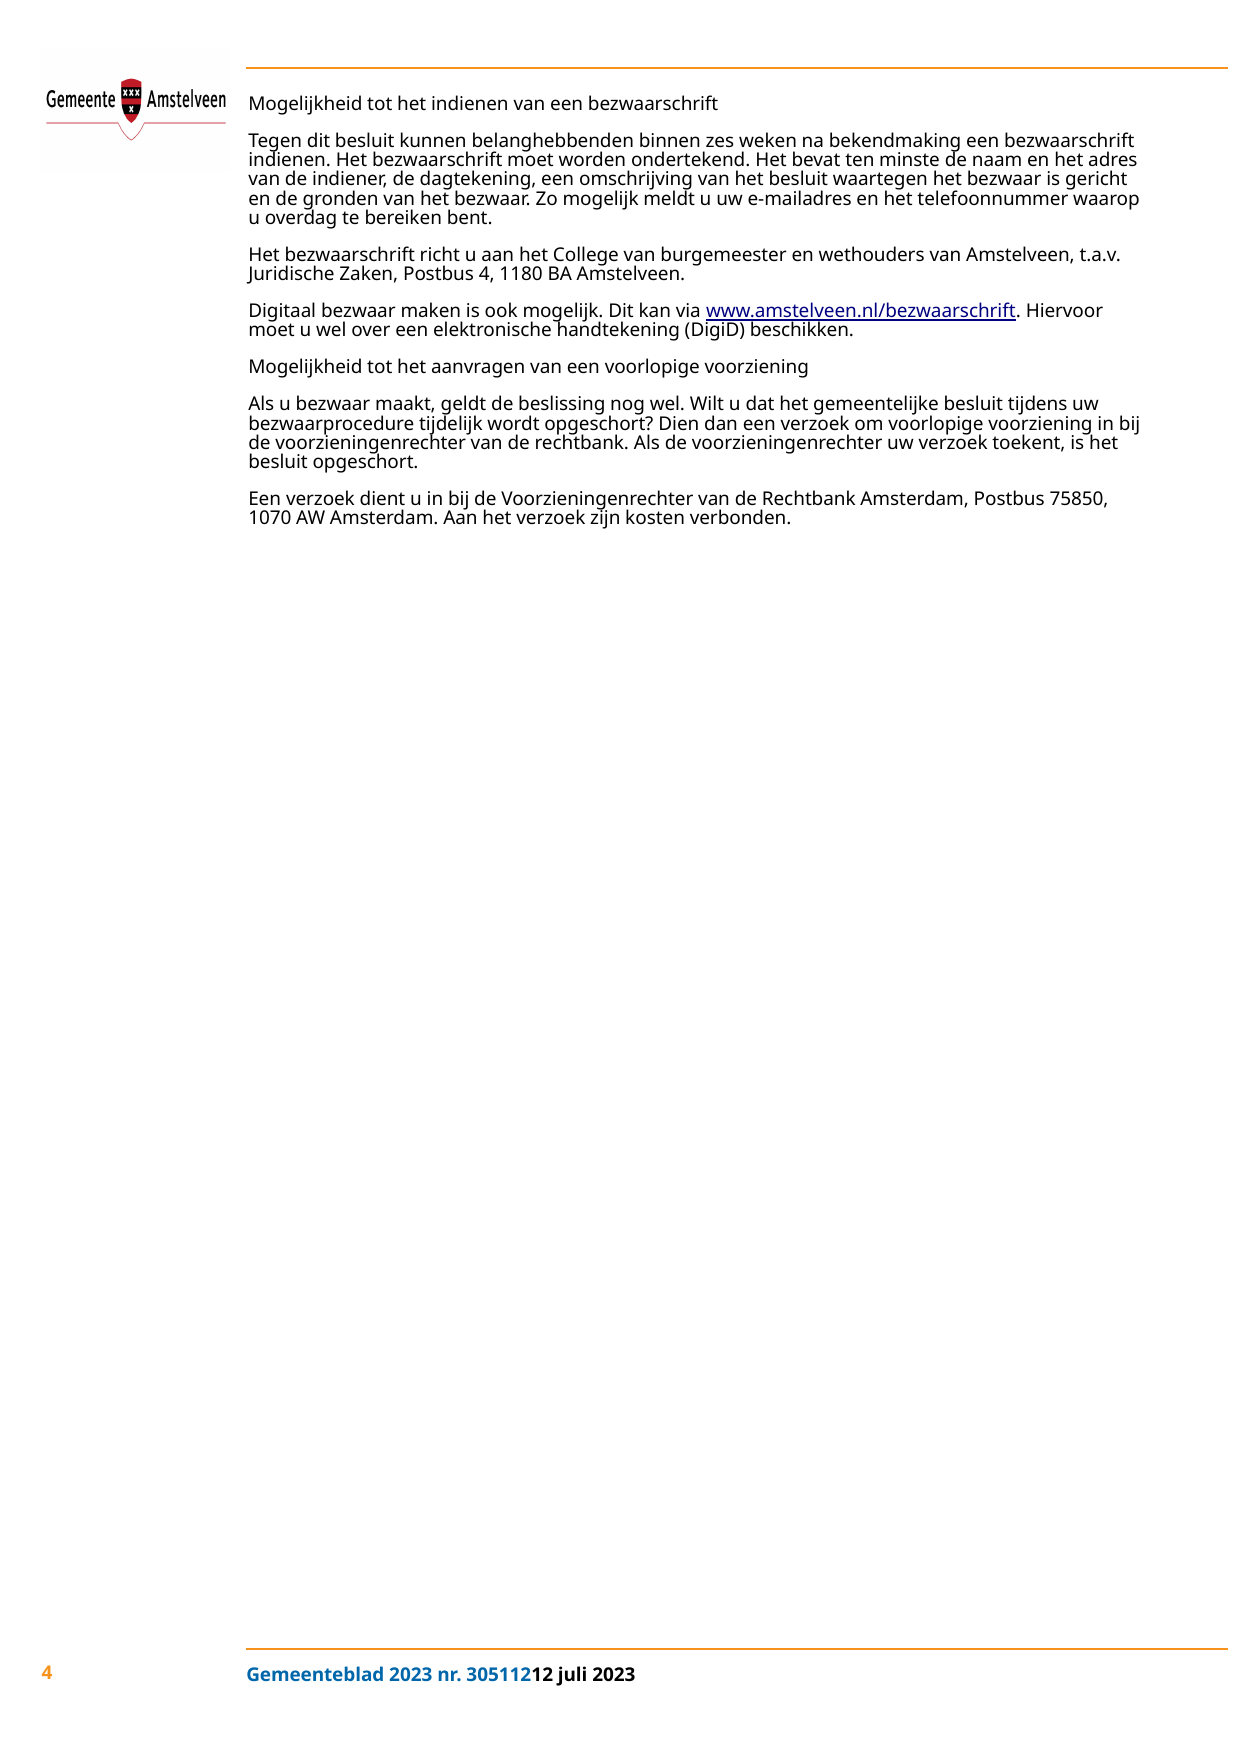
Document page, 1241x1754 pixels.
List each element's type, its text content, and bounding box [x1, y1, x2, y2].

text Als u bezwaar maakt, geldt de beslissing nog wel. Wilt u dat het gemeentelijke besluit tijdens uw bezwaarprocedure tijdelijk wordt opgeschort? Dien dan een verzoek om voorlopige voorziening in bij de voorzieningenrechter van de rechtbank. Als de voorzieningenrechter uw verzoek toekent, is het besluit opgeschort. [248, 395, 1152, 472]
text Een verzoek dient u in bij de Voorzieningenrechter van de Rechtbank Amsterdam, Postbus 75850, 1070 AW Amsterdam. Aan het verzoek zijn kosten verbonden. [248, 490, 1152, 529]
picture [41, 47, 231, 172]
text Digitaal bezwaar maken is ook mogelijk. Dit kan via www.amstelveen.nl/bezwaarschrift. Hiervoor moet u wel over een elektronische handtekening (DigiD) beschikken. [248, 302, 1152, 341]
text Mogelijkheid tot het aanvragen van een voorlopige voorziening [248, 358, 1152, 378]
text Mogelijkheid tot het indienen van een bezwaarschrift [248, 95, 1152, 114]
text Tegen dit besluit kunnen belanghebbenden binnen zes weken na bekendmaking een bezwaarschrift indienen. Het bezwaarschrift moet worden ondertekend. Het bevat ten minste de naam en het adres van de indiener, de dagtekening, een omschrijving van het besluit waartegen het bezwaar is gericht en de gronden van het bezwaar. Zo mogelijk meldt u uw e-mailadres en het telefoonnummer waarop u overdag te bereiken bent. [248, 132, 1152, 228]
text Het bezwaarschrift richt u aan het College van burgemeester en wethouders van Amstelveen, t.a.v. Juridische Zaken, Postbus 4, 1180 BA Amstelveen. [248, 246, 1152, 284]
